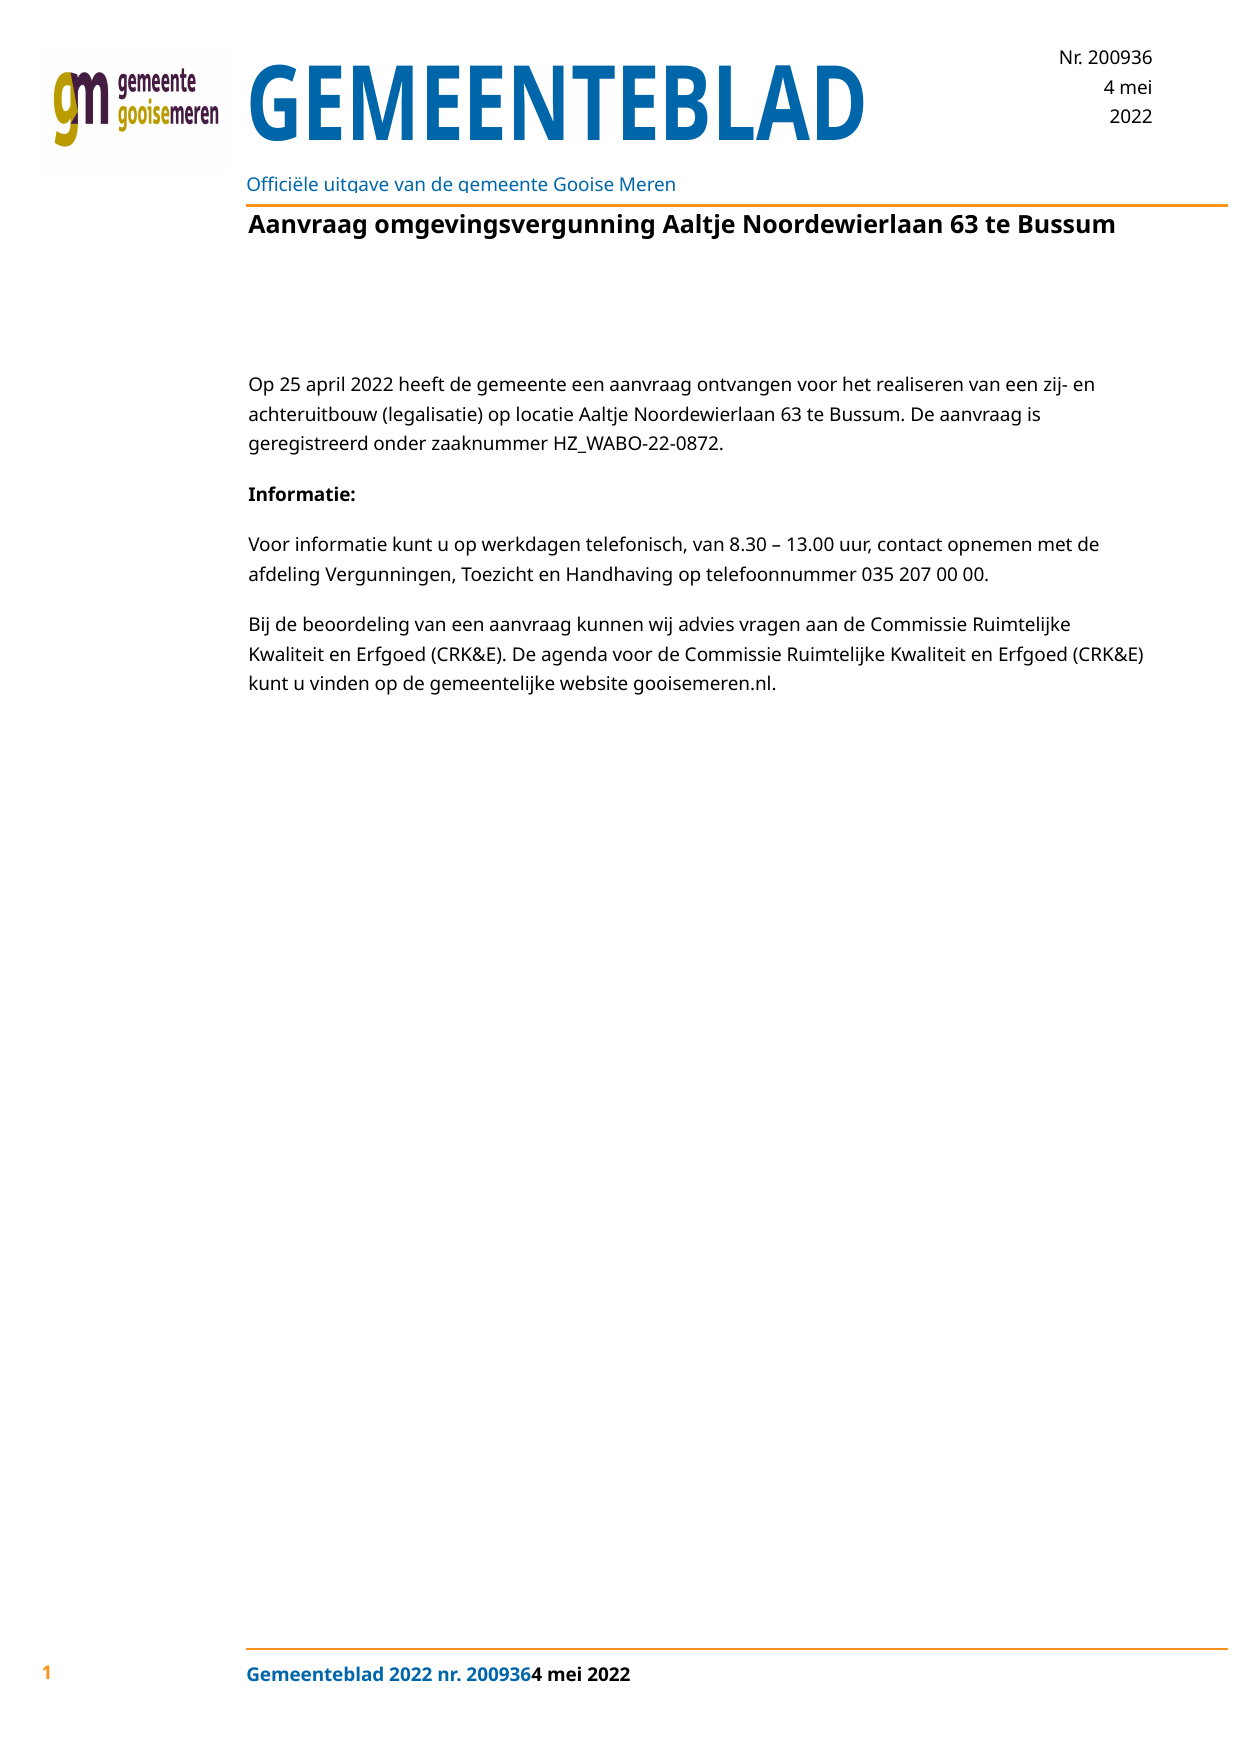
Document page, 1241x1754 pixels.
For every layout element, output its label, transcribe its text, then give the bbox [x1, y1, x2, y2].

text Op 25 april 2022 heeft de gemeente een aanvraag ontvangen voor het realiseren van een zij- en achteruitbouw (legalisatie) op locatie Aaltje Noordewierlaan 63 te Bussum. De aanvraag is geregistreerd onder zaaknummer HZ_WABO-22-0872. [248, 371, 1152, 456]
text Voor informatie kunt u op werkdagen telefonisch, van 8.30 – 13.00 uur, contact opnemen met de afdeling Vergunningen, Toezicht en Handhaving op telefoonnummer 035 207 00 00. [248, 531, 1152, 586]
picture [41, 47, 231, 172]
text Bij de beoordeling van een aanvraag kunnen wij advies vragen aan de Commissie Ruimtelijke Kwaliteit en Erfgoed (CRK&E). De agenda voor de Commissie Ruimtelijke Kwaliteit en Erfgoed (CRK&E) kunt u vinden op de gemeentelijke website gooisemeren.nl. [248, 611, 1152, 696]
text Informatie: [248, 481, 1152, 506]
text Aanvraag omgevingsvergunning Aaltje Noordewierlaan 63 te Bussum [248, 207, 1152, 241]
